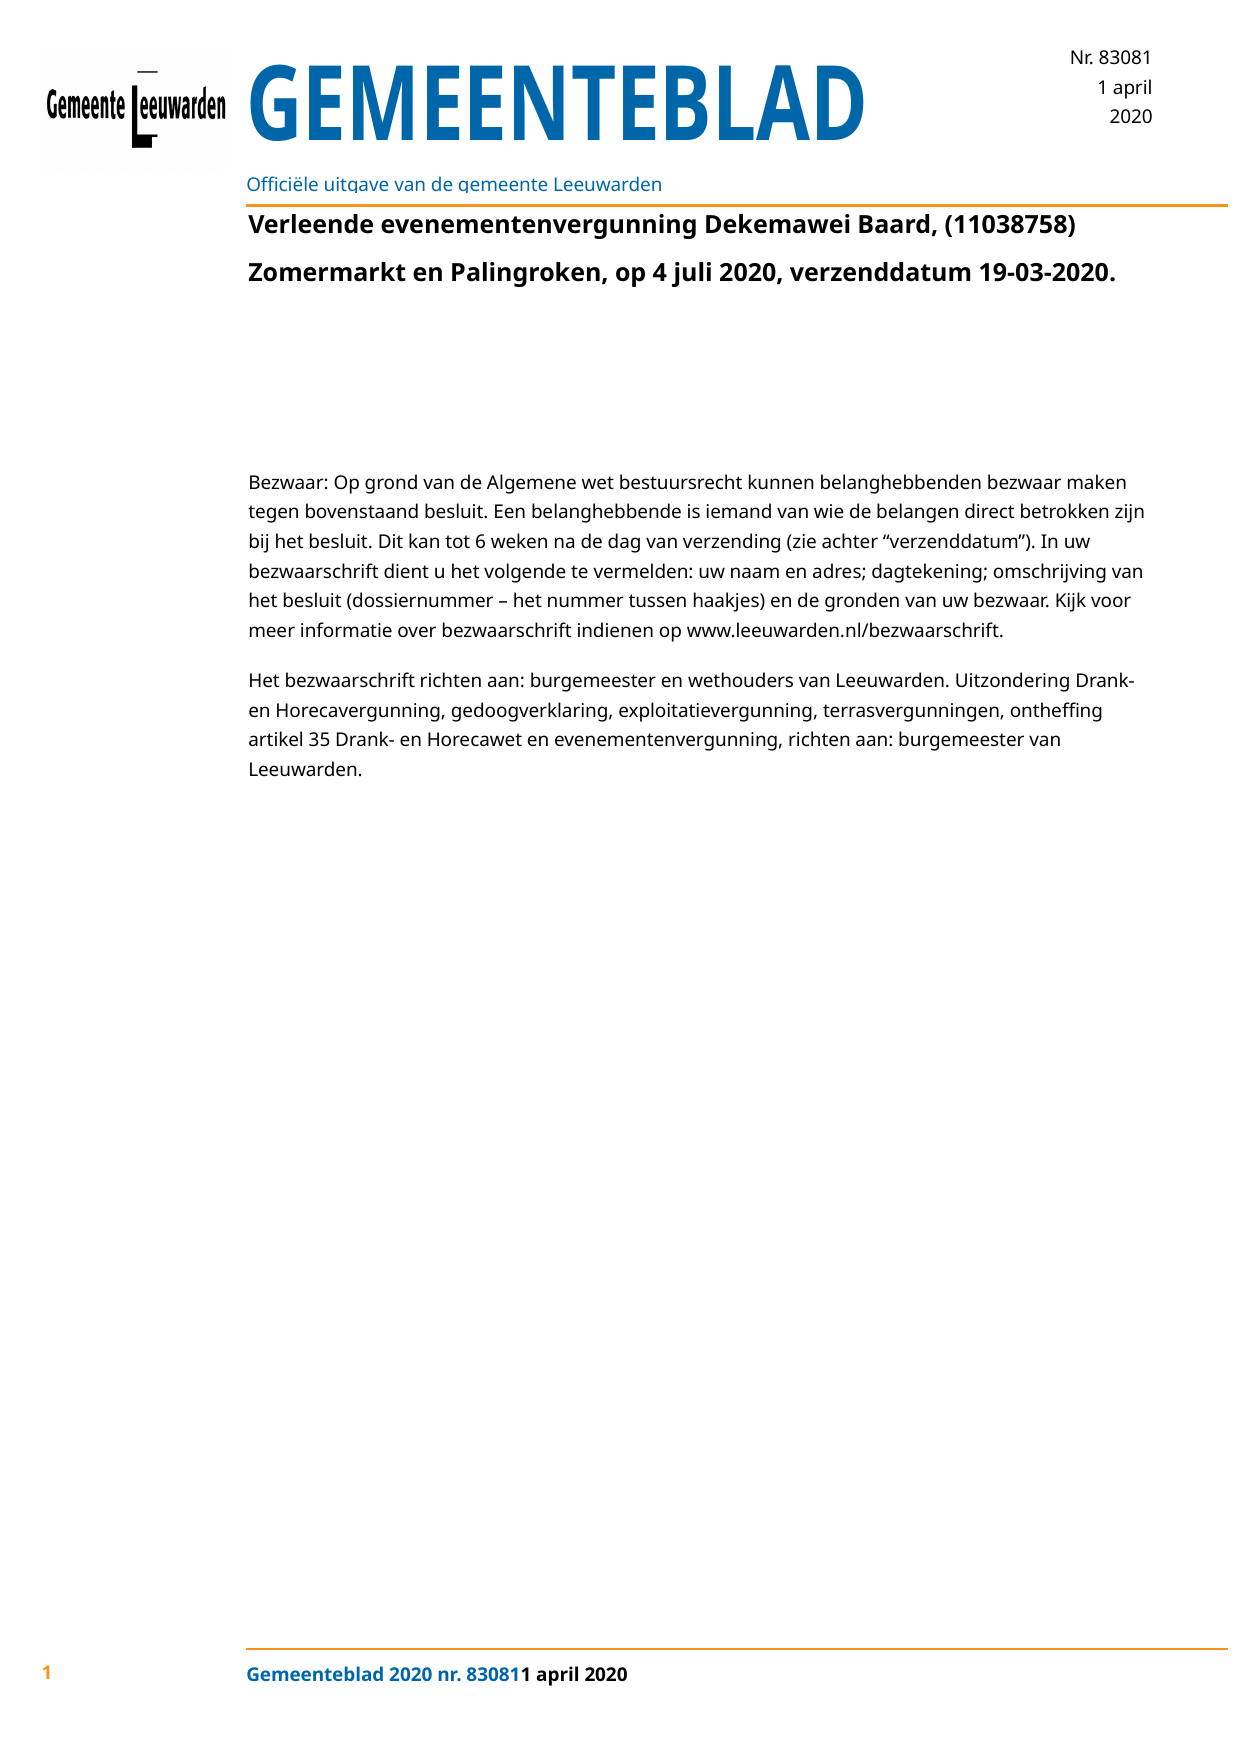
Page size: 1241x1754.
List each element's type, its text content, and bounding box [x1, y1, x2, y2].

text Verleende evenementenvergunning Dekemawei Baard, (11038758) Zomermarkt en Palingroken, op 4 juli 2020, verzenddatum 19-03-2020. [248, 207, 1152, 288]
picture [41, 47, 231, 172]
text Bezwaar: Op grond van de Algemene wet bestuursrecht kunnen belanghebbenden bezwaar maken tegen bovenstaand besluit. Een belanghebbende is iemand van wie de belangen direct betrokken zijn bij het besluit. Dit kan tot 6 weken na de dag van verzending (zie achter “verzenddatum”). In uw bezwaarschrift dient u het volgende te vermelden: uw naam en adres; dagtekening; omschrijving van het besluit (dossiernummer – het nummer tussen haakjes) en de gronden van uw bezwaar. Kijk voor meer informatie over bezwaarschrift indienen op www.leeuwarden.nl/bezwaarschrift. [248, 469, 1152, 643]
text Het bezwaarschrift richten aan: burgemeester en wethouders van Leeuwarden. Uitzondering Drank- en Horecavergunning, gedoogverklaring, exploitatievergunning, terrasvergunningen, ontheffing artikel 35 Drank- en Horecawet en evenementenvergunning, richten aan: burgemeester van Leeuwarden. [248, 667, 1152, 782]
